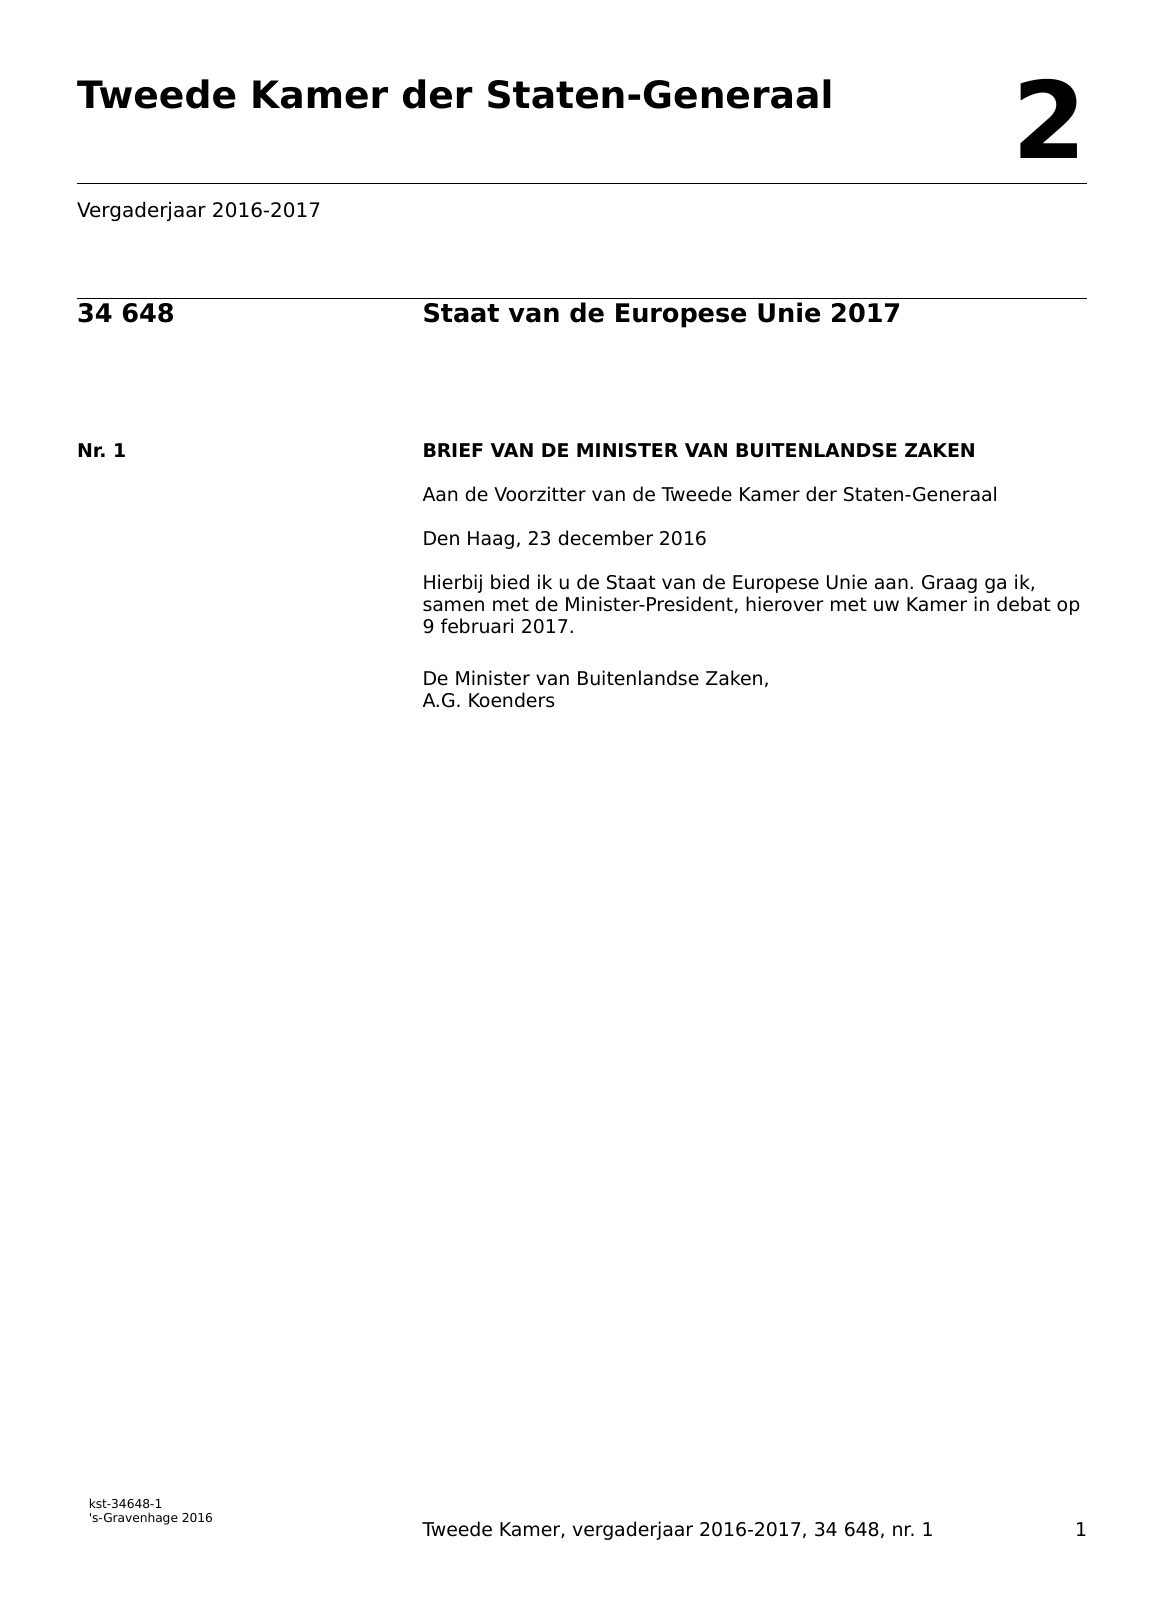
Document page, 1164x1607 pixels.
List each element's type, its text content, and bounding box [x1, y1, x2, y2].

text De Minister van Buitenlandse Zaken, A.G. Koenders [422, 668, 1087, 712]
table_cell Vergaderjaar 2016-2017 [77, 184, 1087, 298]
table_header 2 [886, 59, 1087, 183]
text kst-34648-1 [88, 1497, 323, 1511]
text Hierbij bied ik u de Staat van de Europese Unie aan. Graag ga ik, samen met de Minister-President, hierover met uw Kamer in debat op 9 februari 2017. [422, 572, 1087, 638]
table_header Tweede Kamer der Staten-Generaal [77, 59, 886, 183]
text 's-Gravenhage 2016 [88, 1511, 323, 1525]
text Aan de Voorzitter van de Tweede Kamer der Staten-Generaal [422, 484, 1087, 506]
subtitle 34 648 Staat van de Europese Unie 2017 [77, 299, 1087, 329]
subtitle Nr. 1 BRIEF VAN DE MINISTER VAN BUITENLANDSE ZAKEN [77, 440, 1087, 462]
text Den Haag, 23 december 2016 [422, 528, 1087, 550]
